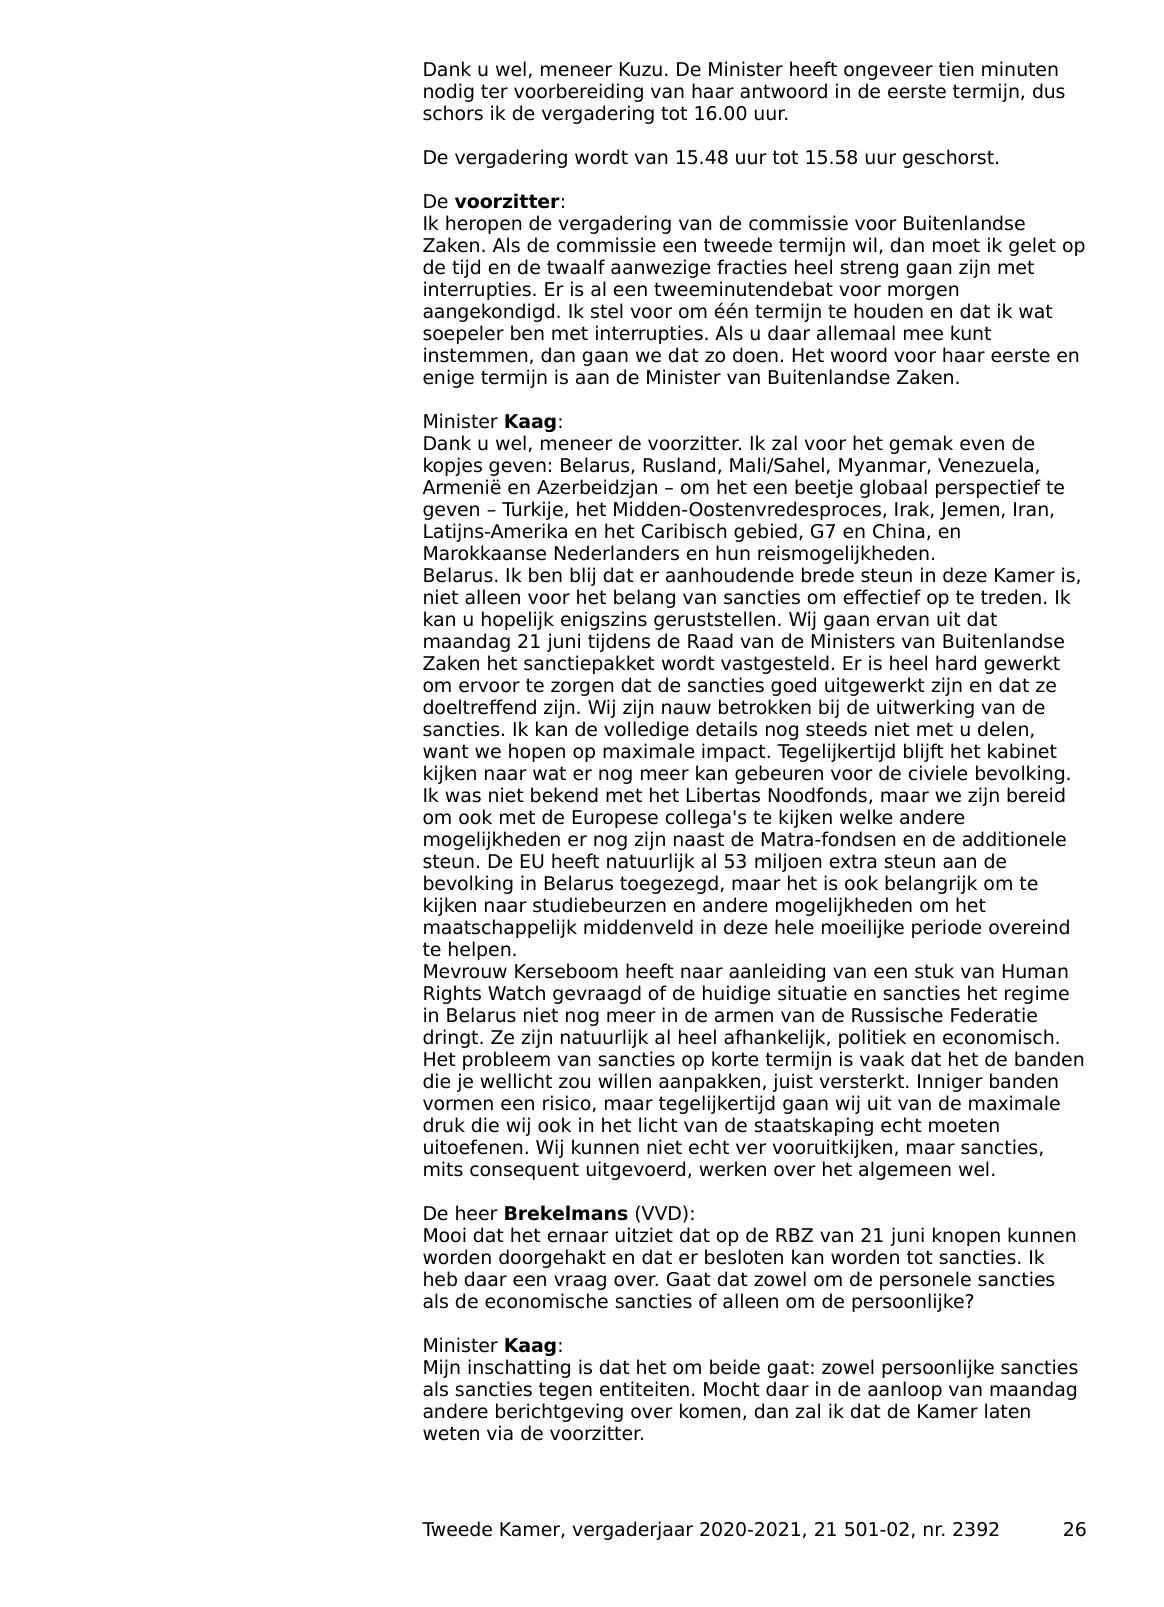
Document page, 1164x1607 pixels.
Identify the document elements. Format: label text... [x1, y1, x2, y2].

text De voorzitter: [422, 191, 1087, 213]
text Dank u wel, meneer de voorzitter. Ik zal voor het gemak even de kopjes geven: Belarus, Rusland, Mali/Sahel, Myanmar, Venezuela, Armenië en Azerbeidzjan – om het een beetje globaal perspectief te geven – Turkije, het Midden-Oostenvredesproces, Irak, Jemen, Iran, Latijns-Amerika en het Caribisch gebied, G7 en China, en Marokkaanse Nederlanders en hun reismogelijkheden. [422, 433, 1087, 565]
text De heer Brekelmans (VVD): [422, 1203, 1087, 1225]
text Mooi dat het ernaar uitziet dat op de RBZ van 21 juni knopen kunnen worden doorgehakt en dat er besloten kan worden tot sancties. Ik heb daar een vraag over. Gaat dat zowel om de personele sancties als de economische sancties of alleen om de persoonlijke? [422, 1225, 1087, 1313]
text Dank u wel, meneer Kuzu. De Minister heeft ongeveer tien minuten nodig ter voorbereiding van haar antwoord in de eerste termijn, dus schors ik de vergadering tot 16.00 uur. [422, 59, 1087, 125]
text De vergadering wordt van 15.48 uur tot 15.58 uur geschorst. [422, 147, 1087, 169]
text Mijn inschatting is dat het om beide gaat: zowel persoonlijke sancties als sancties tegen entiteiten. Mocht daar in de aanloop van maandag andere berichtgeving over komen, dan zal ik dat de Kamer laten weten via de voorzitter. [422, 1357, 1087, 1445]
text Minister Kaag: [422, 411, 1087, 433]
text Belarus. Ik ben blij dat er aanhoudende brede steun in deze Kamer is, niet alleen voor het belang van sancties om effectief op te treden. Ik kan u hopelijk enigszins geruststellen. Wij gaan ervan uit dat maandag 21 juni tijdens de Raad van de Ministers van Buitenlandse Zaken het sanctiepakket wordt vastgesteld. Er is heel hard gewerkt om ervoor te zorgen dat de sancties goed uitgewerkt zijn en dat ze doeltreffend zijn. Wij zijn nauw betrokken bij de uitwerking van de sancties. Ik kan de volledige details nog steeds niet met u delen, want we hopen op maximale impact. Tegelijkertijd blijft het kabinet kijken naar wat er nog meer kan gebeuren voor de civiele bevolking. Ik was niet bekend met het Libertas Noodfonds, maar we zijn bereid om ook met de Europese collega's te kijken welke andere mogelijkheden er nog zijn naast de Matra-fondsen en de additionele steun. De EU heeft natuurlijk al 53 miljoen extra steun aan de bevolking in Belarus toegezegd, maar het is ook belangrijk om te kijken naar studiebeurzen en andere mogelijkheden om het maatschappelijk middenveld in deze hele moeilijke periode overeind te helpen. [422, 565, 1087, 961]
text Minister Kaag: [422, 1335, 1087, 1357]
text Ik heropen de vergadering van de commissie voor Buitenlandse Zaken. Als de commissie een tweede termijn wil, dan moet ik gelet op de tijd en de twaalf aanwezige fracties heel streng gaan zijn met interrupties. Er is al een tweeminutendebat voor morgen aangekondigd. Ik stel voor om één termijn te houden en dat ik wat soepeler ben met interrupties. Als u daar allemaal mee kunt instemmen, dan gaan we dat zo doen. Het woord voor haar eerste en enige termijn is aan de Minister van Buitenlandse Zaken. [422, 213, 1087, 389]
text Mevrouw Kerseboom heeft naar aanleiding van een stuk van Human Rights Watch gevraagd of de huidige situatie en sancties het regime in Belarus niet nog meer in de armen van de Russische Federatie dringt. Ze zijn natuurlijk al heel afhankelijk, politiek en economisch. Het probleem van sancties op korte termijn is vaak dat het de banden die je wellicht zou willen aanpakken, juist versterkt. Inniger banden vormen een risico, maar tegelijkertijd gaan wij uit van de maximale druk die wij ook in het licht van de staatskaping echt moeten uitoefenen. Wij kunnen niet echt ver vooruitkijken, maar sancties, mits consequent uitgevoerd, werken over het algemeen wel. [422, 961, 1087, 1181]
